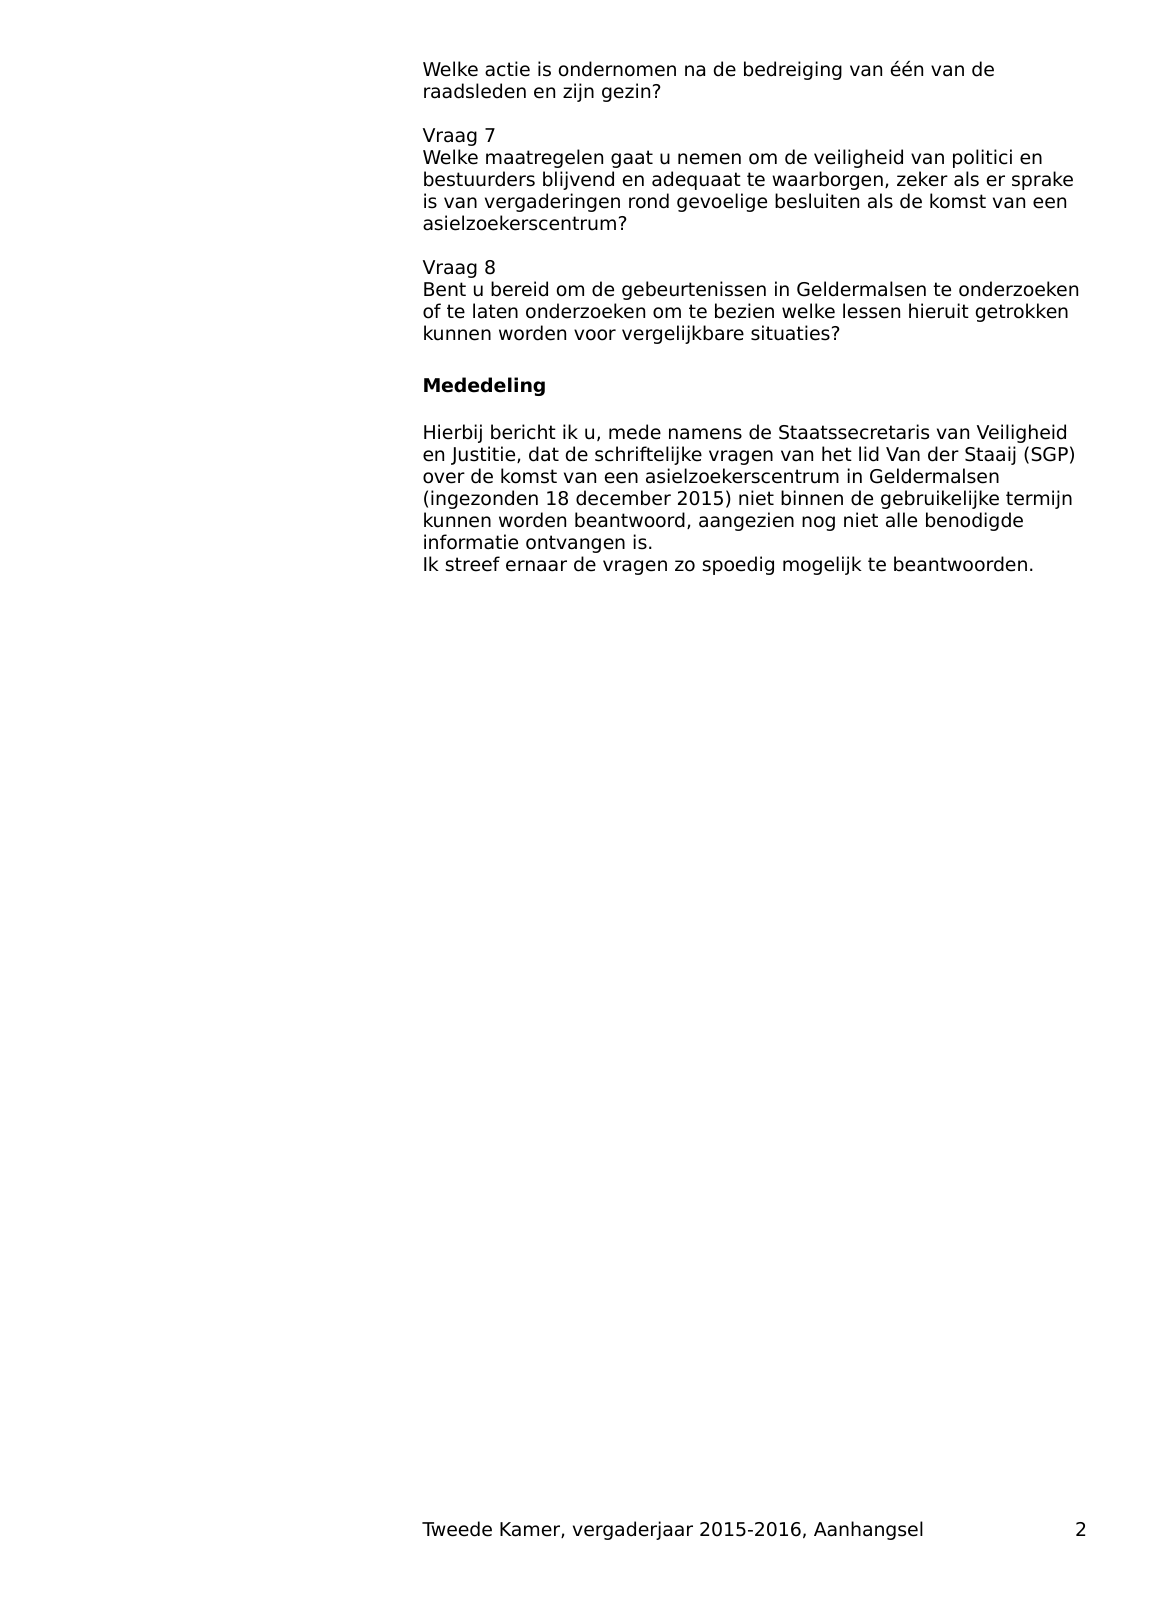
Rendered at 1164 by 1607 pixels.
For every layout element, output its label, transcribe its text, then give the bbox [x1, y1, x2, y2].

text Ik streef ernaar de vragen zo spoedig mogelijk te beantwoorden. [422, 554, 1087, 576]
text Vraag 8 [422, 257, 1087, 279]
text Welke actie is ondernomen na de bedreiging van één van de raadsleden en zijn gezin? [422, 59, 1087, 103]
subtitle Mededeling [422, 375, 1087, 397]
text Bent u bereid om de gebeurtenissen in Geldermalsen te onderzoeken of te laten onderzoeken om te bezien welke lessen hieruit getrokken kunnen worden voor vergelijkbare situaties? [422, 279, 1087, 345]
text Hierbij bericht ik u, mede namens de Staatssecretaris van Veiligheid en Justitie, dat de schriftelijke vragen van het lid Van der Staaij (SGP) over de komst van een asielzoekerscentrum in Geldermalsen (ingezonden 18 december 2015) niet binnen de gebruikelijke termijn kunnen worden beantwoord, aangezien nog niet alle benodigde informatie ontvangen is. [422, 422, 1087, 554]
text Welke maatregelen gaat u nemen om de veiligheid van politici en bestuurders blijvend en adequaat te waarborgen, zeker als er sprake is van vergaderingen rond gevoelige besluiten als de komst van een asielzoekerscentrum? [422, 147, 1087, 235]
text Vraag 7 [422, 125, 1087, 147]
